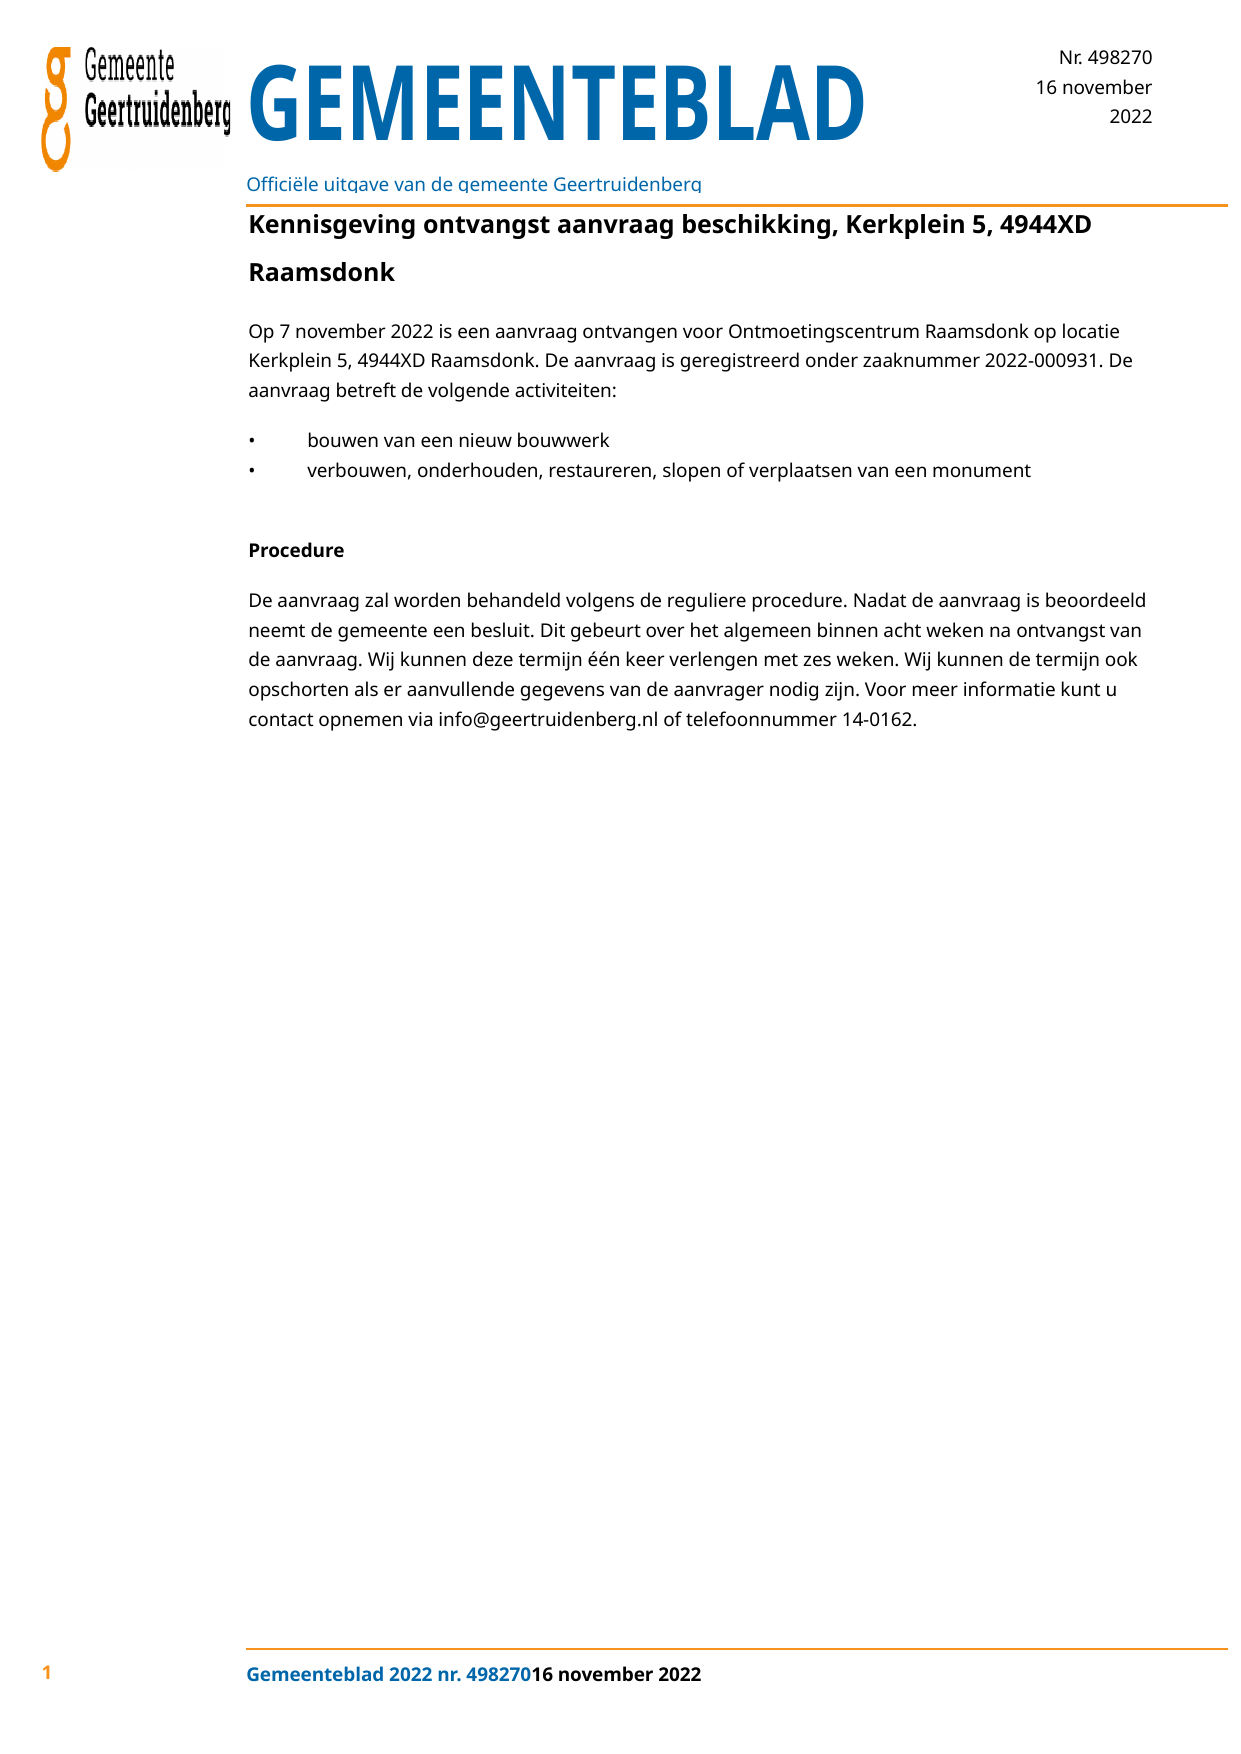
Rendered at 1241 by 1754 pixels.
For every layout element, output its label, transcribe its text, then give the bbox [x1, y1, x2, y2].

text De aanvraag zal worden behandeld volgens de reguliere procedure. Nadat de aanvraag is beoordeeld neemt de gemeente een besluit. Dit gebeurt over het algemeen binnen acht weken na ontvangst van de aanvraag. Wij kunnen deze termijn één keer verlengen met zes weken. Wij kunnen de termijn ook opschorten als er aanvullende gegevens van de aanvrager nodig zijn. Voor meer informatie kunt u contact opnemen via info@geertruidenberg.nl of telefoonnummer 14-0162. [248, 587, 1152, 732]
picture [41, 47, 231, 172]
list verbouwen, onderhouden, restaureren, slopen of verplaatsen van een monument [248, 457, 1152, 483]
text Kennisgeving ontvangst aanvraag beschikking, Kerkplein 5, 4944XD Raamsdonk [248, 207, 1152, 288]
list bouwen van een nieuw bouwwerk [248, 427, 1152, 453]
text Op 7 november 2022 is een aanvraag ontvangen voor Ontmoetingscentrum Raamsdonk op locatie Kerkplein 5, 4944XD Raamsdonk. De aanvraag is geregistreerd onder zaaknummer 2022-000931. De aanvraag betreft de volgende activiteiten: [248, 318, 1152, 403]
text Procedure [248, 537, 1152, 563]
